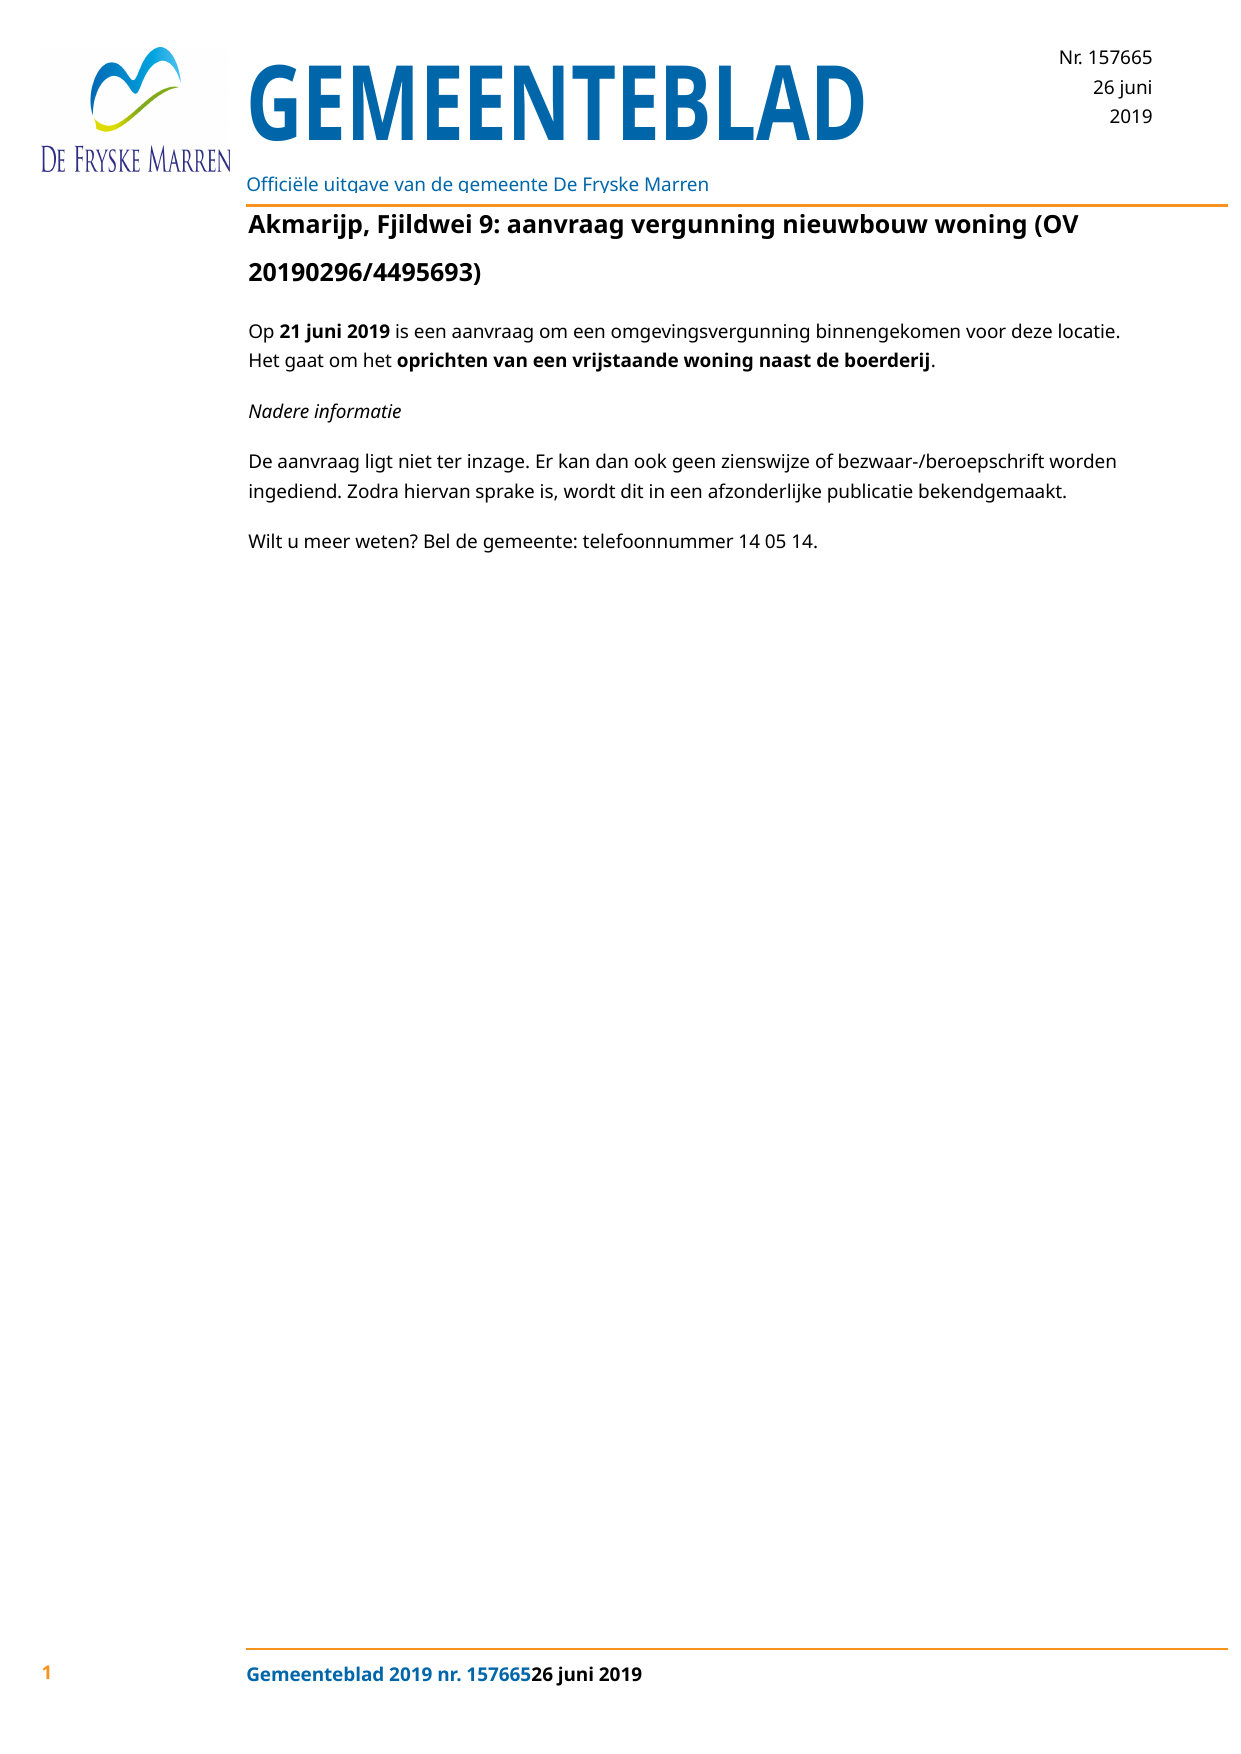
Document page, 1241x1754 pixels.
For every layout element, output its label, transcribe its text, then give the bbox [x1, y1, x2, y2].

text De aanvraag ligt niet ter inzage. Er kan dan ook geen zienswijze of bezwaar-/beroepschrift worden ingediend. Zodra hiervan sprake is, wordt dit in een afzonderlijke publicatie bekendgemaakt. [248, 448, 1152, 504]
text Op 21 juni 2019 is een aanvraag om een omgevingsvergunning binnengekomen voor deze locatie. Het gaat om het oprichten van een vrijstaande woning naast de boerderij. [248, 318, 1152, 373]
text Akmarijp, Fjildwei 9: aanvraag vergunning nieuwbouw woning (OV 20190296/4495693) [248, 207, 1152, 288]
picture [41, 47, 231, 172]
text Nadere informatie [248, 398, 1152, 424]
text Wilt u meer weten? Bel de gemeente: telefoonnummer 14 05 14. [248, 528, 1152, 554]
